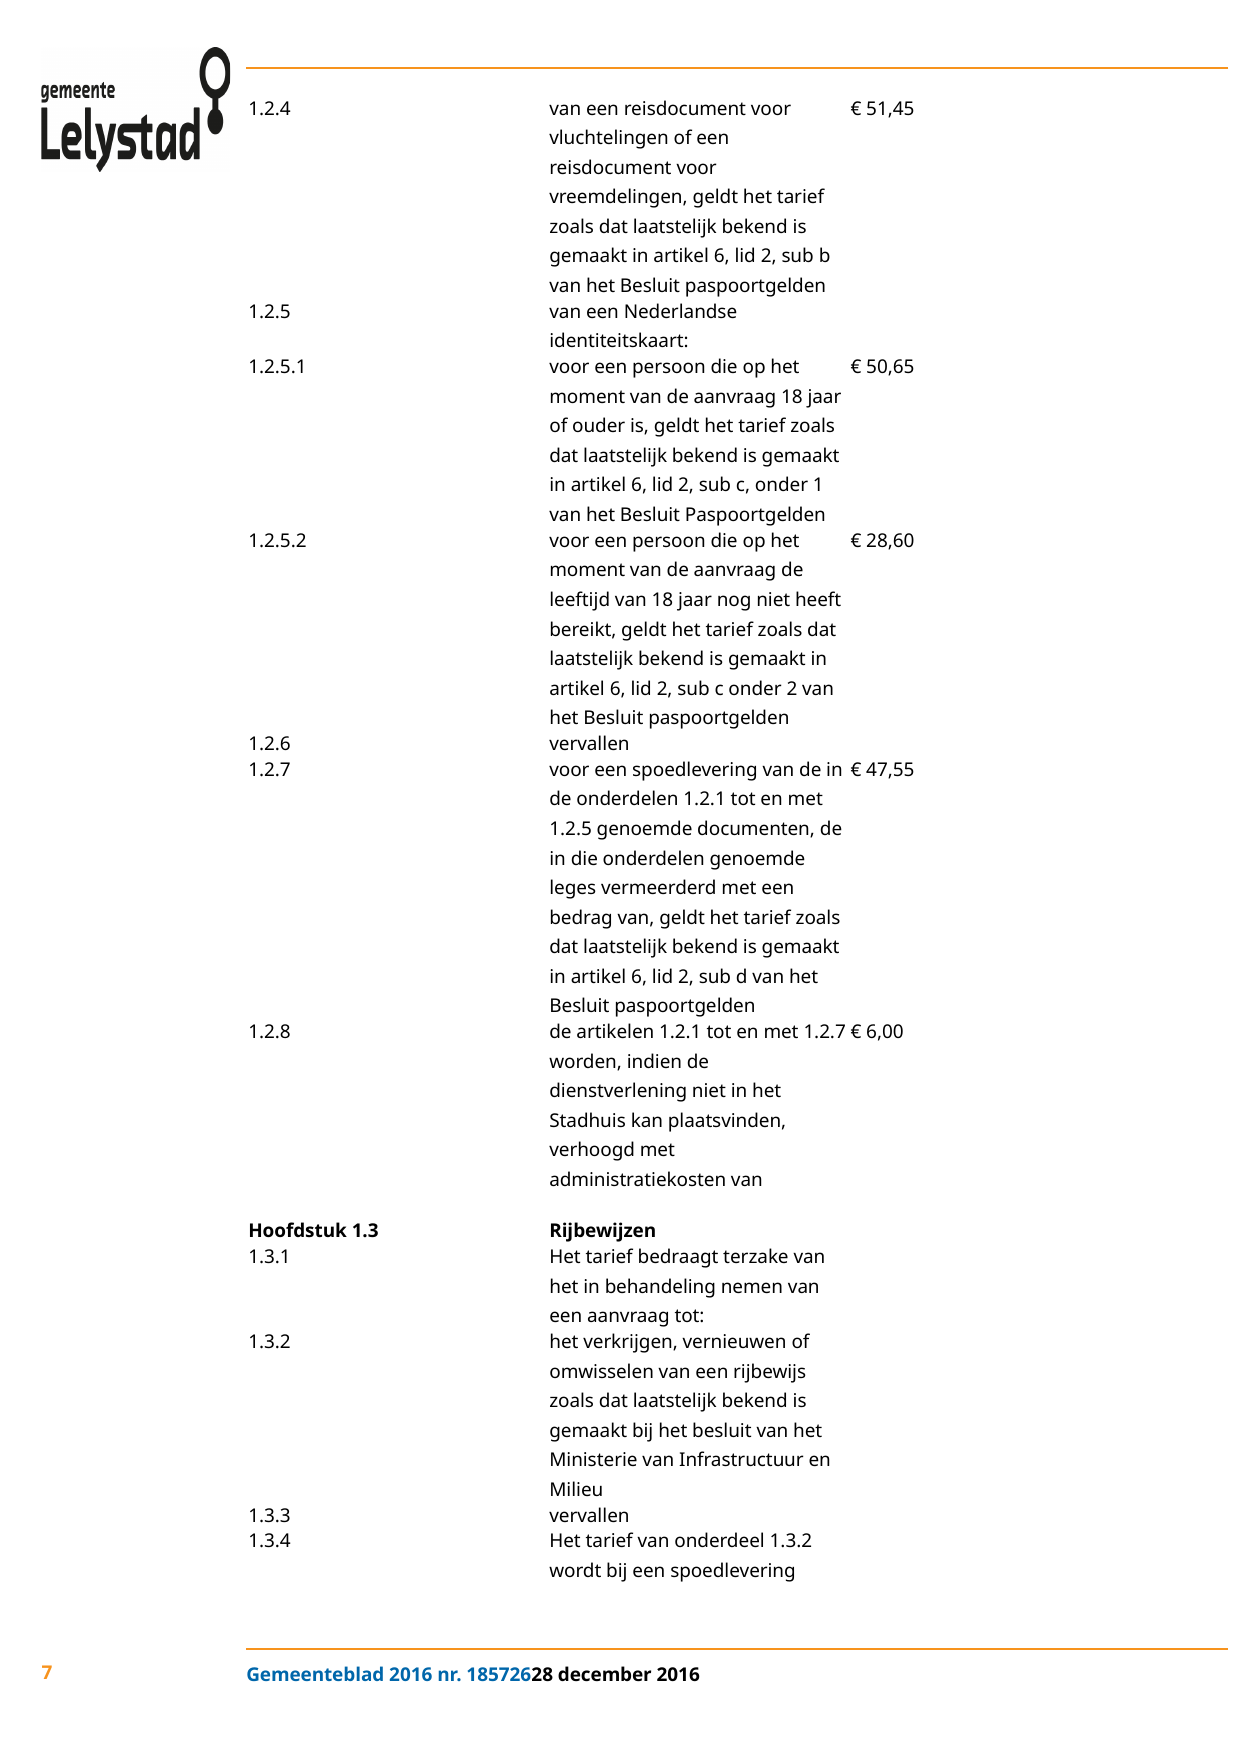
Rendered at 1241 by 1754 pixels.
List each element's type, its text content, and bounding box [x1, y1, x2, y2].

table_cell 1.3.4 [248, 1528, 549, 1583]
table_cell [850, 730, 1152, 756]
table_cell 1.2.5.2 [248, 527, 549, 730]
table_cell van een Nederlandse identiteitskaart: [549, 298, 850, 353]
table_cell [549, 1192, 850, 1218]
table_cell € 28,60 [850, 527, 1152, 730]
table_cell voor een persoon die op het moment van de aanvraag de leeftijd van 18 jaar nog niet heeft bereikt, geldt het tarief zoals dat laatstelijk bekend is gemaakt in artikel 6, lid 2, sub c onder 2 van het Besluit paspoortgelden [549, 527, 850, 730]
table_cell 1.3.1 [248, 1244, 549, 1328]
table_cell 1.2.5 [248, 298, 549, 353]
table_cell het verkrijgen, vernieuwen of omwisselen van een rijbewijs zoals dat laatstelijk bekend is gemaakt bij het besluit van het Ministerie van Infrastructuur en Milieu [549, 1328, 850, 1502]
table_cell vervallen [549, 1502, 850, 1528]
table_cell 1.2.6 [248, 730, 549, 756]
table_cell [850, 298, 1152, 353]
table_cell 1.2.7 [248, 756, 549, 1018]
table_cell Hoofdstuk 1.3 [248, 1218, 549, 1243]
table_cell 1.2.8 [248, 1018, 549, 1192]
table_cell € 50,65 [850, 353, 1152, 527]
table_cell 1.3.2 [248, 1328, 549, 1502]
table_cell € 51,45 [850, 95, 1152, 298]
table_cell [850, 1244, 1152, 1328]
picture [41, 47, 231, 172]
table_cell Het tarief bedraagt terzake van het in behandeling nemen van een aanvraag tot: [549, 1244, 850, 1328]
table_cell 1.2.5.1 [248, 353, 549, 527]
table_cell [850, 1218, 1152, 1243]
table_cell Het tarief van onderdeel 1.3.2 wordt bij een spoedlevering [549, 1528, 850, 1583]
table_cell de artikelen 1.2.1 tot en met 1.2.7 worden, indien de dienstverlening niet in het Stadhuis kan plaatsvinden, verhoogd met administratiekosten van [549, 1018, 850, 1192]
table_cell van een reisdocument voor vluchtelingen of een reisdocument voor vreemdelingen, geldt het tarief zoals dat laatstelijk bekend is gemaakt in artikel 6, lid 2, sub b van het Besluit paspoortgelden [549, 95, 850, 298]
table_cell [850, 1528, 1152, 1583]
table_cell Rijbewijzen [549, 1218, 850, 1243]
table_cell vervallen [549, 730, 850, 756]
table_cell [850, 1502, 1152, 1528]
table_cell [850, 1328, 1152, 1502]
table_cell € 47,55 [850, 756, 1152, 1018]
table_cell voor een spoedlevering van de in de onderdelen 1.2.1 tot en met 1.2.5 genoemde documenten, de in die onderdelen genoemde leges vermeerderd met een bedrag van, geldt het tarief zoals dat laatstelijk bekend is gemaakt in artikel 6, lid 2, sub d van het Besluit paspoortgelden [549, 756, 850, 1018]
table_cell [248, 1192, 549, 1218]
table_cell 1.2.4 [248, 95, 549, 298]
table_cell [850, 1192, 1152, 1218]
table_cell voor een persoon die op het moment van de aanvraag 18 jaar of ouder is, geldt het tarief zoals dat laatstelijk bekend is gemaakt in artikel 6, lid 2, sub c, onder 1 van het Besluit Paspoortgelden [549, 353, 850, 527]
table_cell € 6,00 [850, 1018, 1152, 1192]
table_cell 1.3.3 [248, 1502, 549, 1528]
